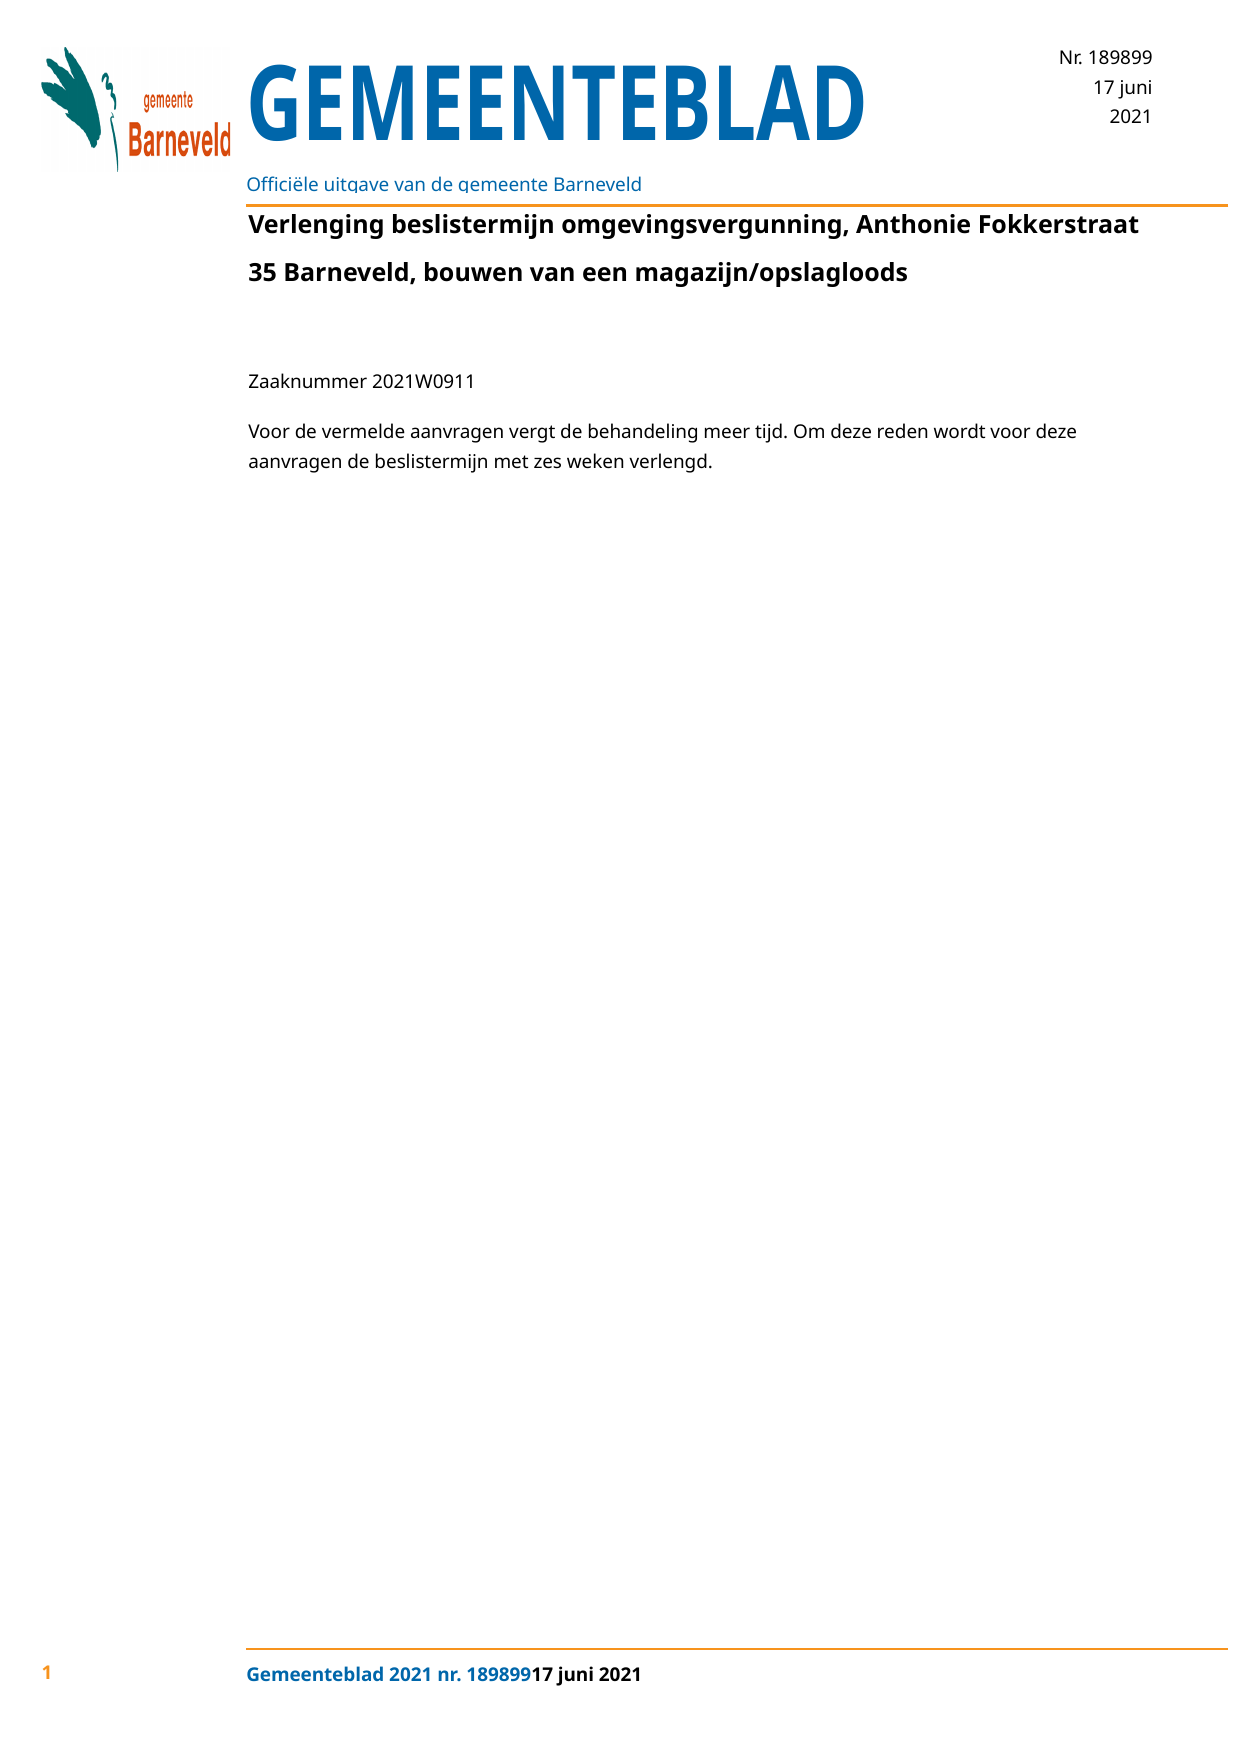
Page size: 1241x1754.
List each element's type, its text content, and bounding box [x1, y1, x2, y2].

text Voor de vermelde aanvragen vergt de behandeling meer tijd. Om deze reden wordt voor deze aanvragen de beslistermijn met zes weken verlengd. [248, 419, 1152, 474]
text Zaaknummer 2021W0911 [248, 368, 1152, 394]
text Verlenging beslistermijn omgevingsvergunning, Anthonie Fokkerstraat 35 Barneveld, bouwen van een magazijn/opslagloods [248, 207, 1152, 288]
picture [41, 47, 231, 172]
